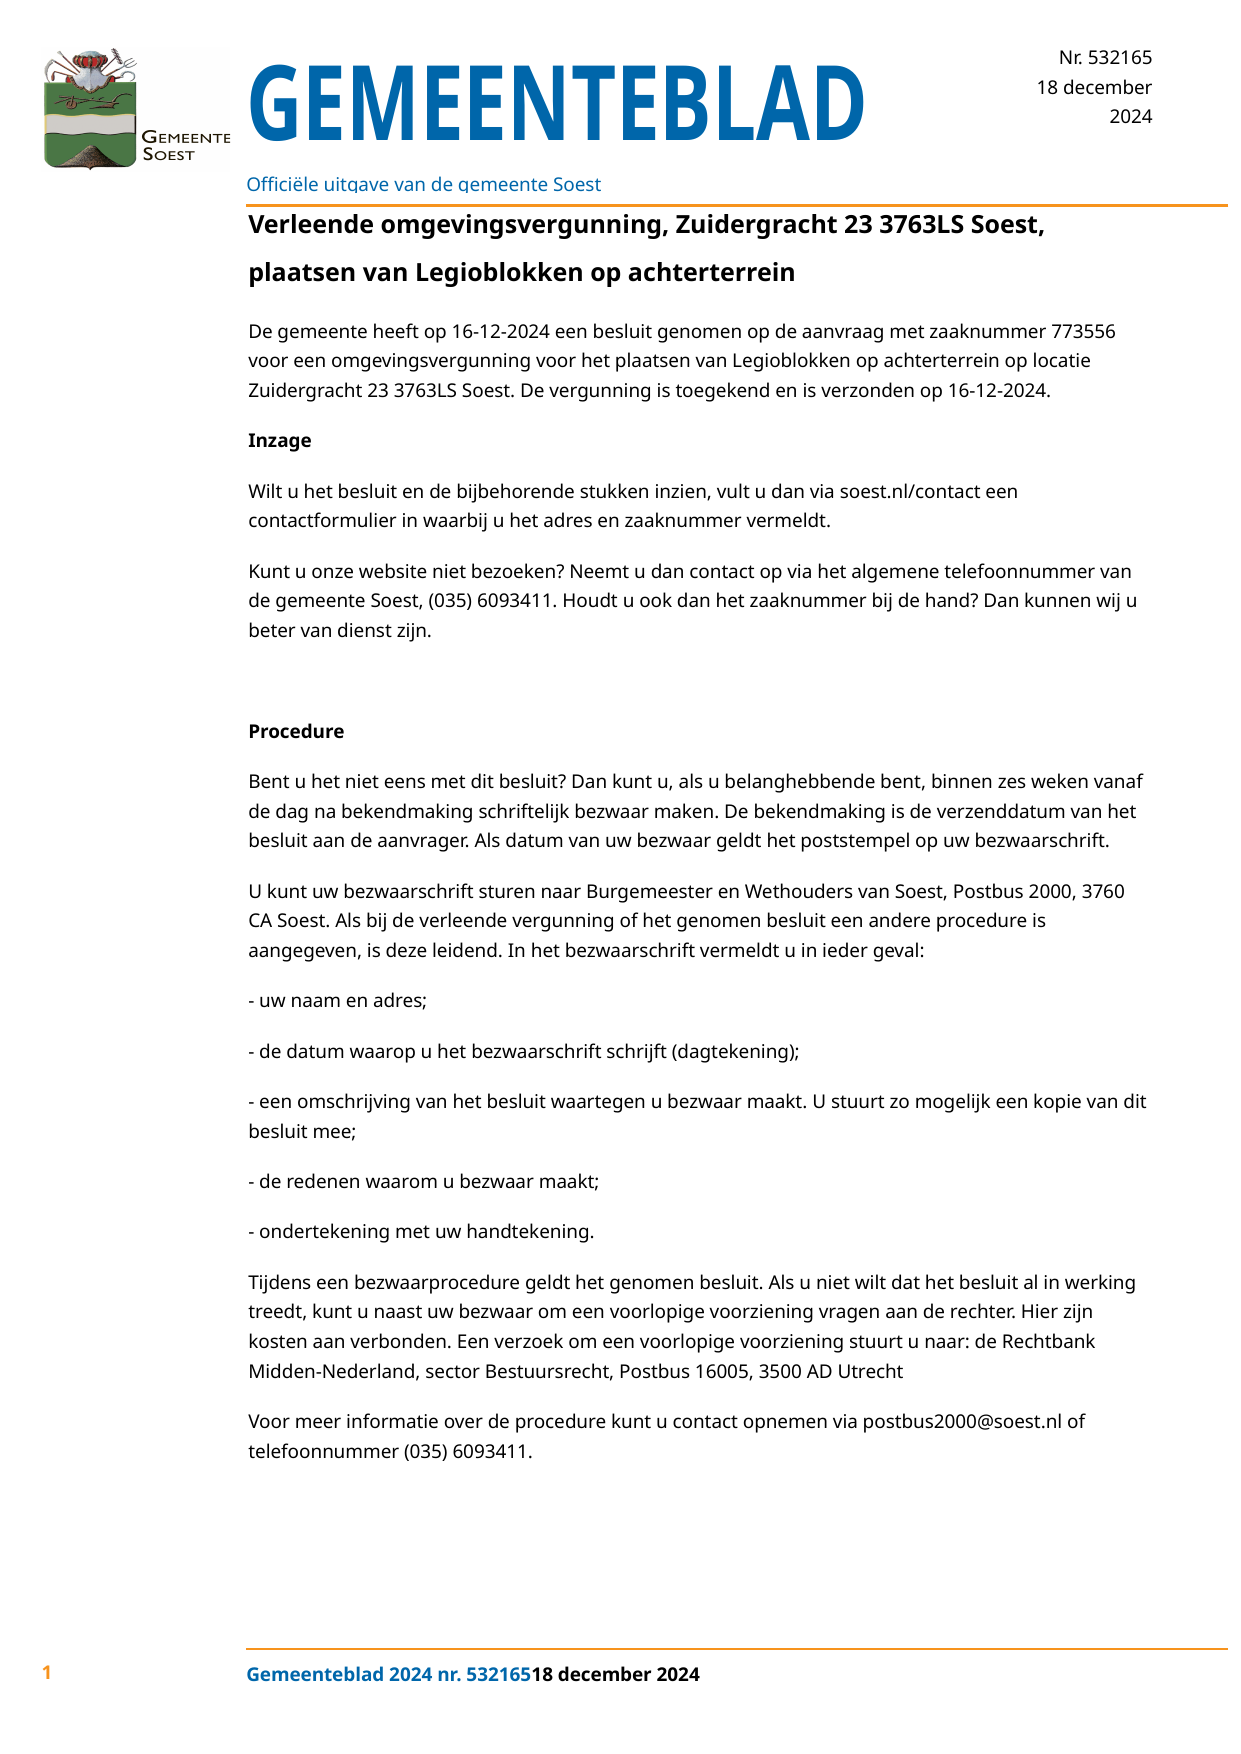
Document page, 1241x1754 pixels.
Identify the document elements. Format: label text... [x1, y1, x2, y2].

text Kunt u onze website niet bezoeken? Neemt u dan contact op via het algemene telefoonnummer van de gemeente Soest, (035) 6093411. Houdt u ook dan het zaaknummer bij de hand? Dan kunnen wij u beter van dienst zijn. [248, 558, 1152, 643]
text - een omschrijving van het besluit waartegen u bezwaar maakt. U stuurt zo mogelijk een kopie van dit besluit mee; [248, 1088, 1152, 1144]
text Bent u het niet eens met dit besluit? Dan kunt u, als u belanghebbende bent, binnen zes weken vanaf de dag na bekendmaking schriftelijk bezwaar maken. De bekendmaking is de verzenddatum van het besluit aan de aanvrager. Als datum van uw bezwaar geldt het poststempel op uw bezwaarschrift. [248, 768, 1152, 853]
text De gemeente heeft op 16-12-2024 een besluit genomen op de aanvraag met zaaknummer 773556 voor een omgevingsvergunning voor het plaatsen van Legioblokken op achterterrein op locatie Zuidergracht 23 3763LS Soest. De vergunning is toegekend en is verzonden op 16-12-2024. [248, 318, 1152, 403]
picture [41, 47, 231, 172]
text Inzage [248, 427, 1152, 453]
text Wilt u het besluit en de bijbehorende stukken inzien, vult u dan via soest.nl/contact een contactformulier in waarbij u het adres en zaaknummer vermeldt. [248, 478, 1152, 533]
text - uw naam en adres; [248, 987, 1152, 1013]
text U kunt uw bezwaarschrift sturen naar Burgemeester en Wethouders van Soest, Postbus 2000, 3760 CA Soest. Als bij de verleende vergunning of het genomen besluit een andere procedure is aangegeven, is deze leidend. In het bezwaarschrift vermeldt u in ieder geval: [248, 878, 1152, 963]
text - ondertekening met uw handtekening. [248, 1219, 1152, 1244]
text - de datum waarop u het bezwaarschrift schrijft (dagtekening); [248, 1038, 1152, 1064]
text - de redenen waarom u bezwaar maakt; [248, 1168, 1152, 1194]
text Verleende omgevingsvergunning, Zuidergracht 23 3763LS Soest, plaatsen van Legioblokken op achterterrein [248, 207, 1152, 288]
text Voor meer informatie over de procedure kunt u contact opnemen via postbus2000@soest.nl of telefoonnummer (035) 6093411. [248, 1408, 1152, 1464]
text Procedure [248, 718, 1152, 744]
text Tijdens een bezwaarprocedure geldt het genomen besluit. Als u niet wilt dat het besluit al in werking treedt, kunt u naast uw bezwaar om een voorlopige voorziening vragen aan de rechter. Hier zijn kosten aan verbonden. Een verzoek om een voorlopige voorziening stuurt u naar: de Rechtbank Midden-Nederland, sector Bestuursrecht, Postbus 16005, 3500 AD Utrecht [248, 1269, 1152, 1384]
